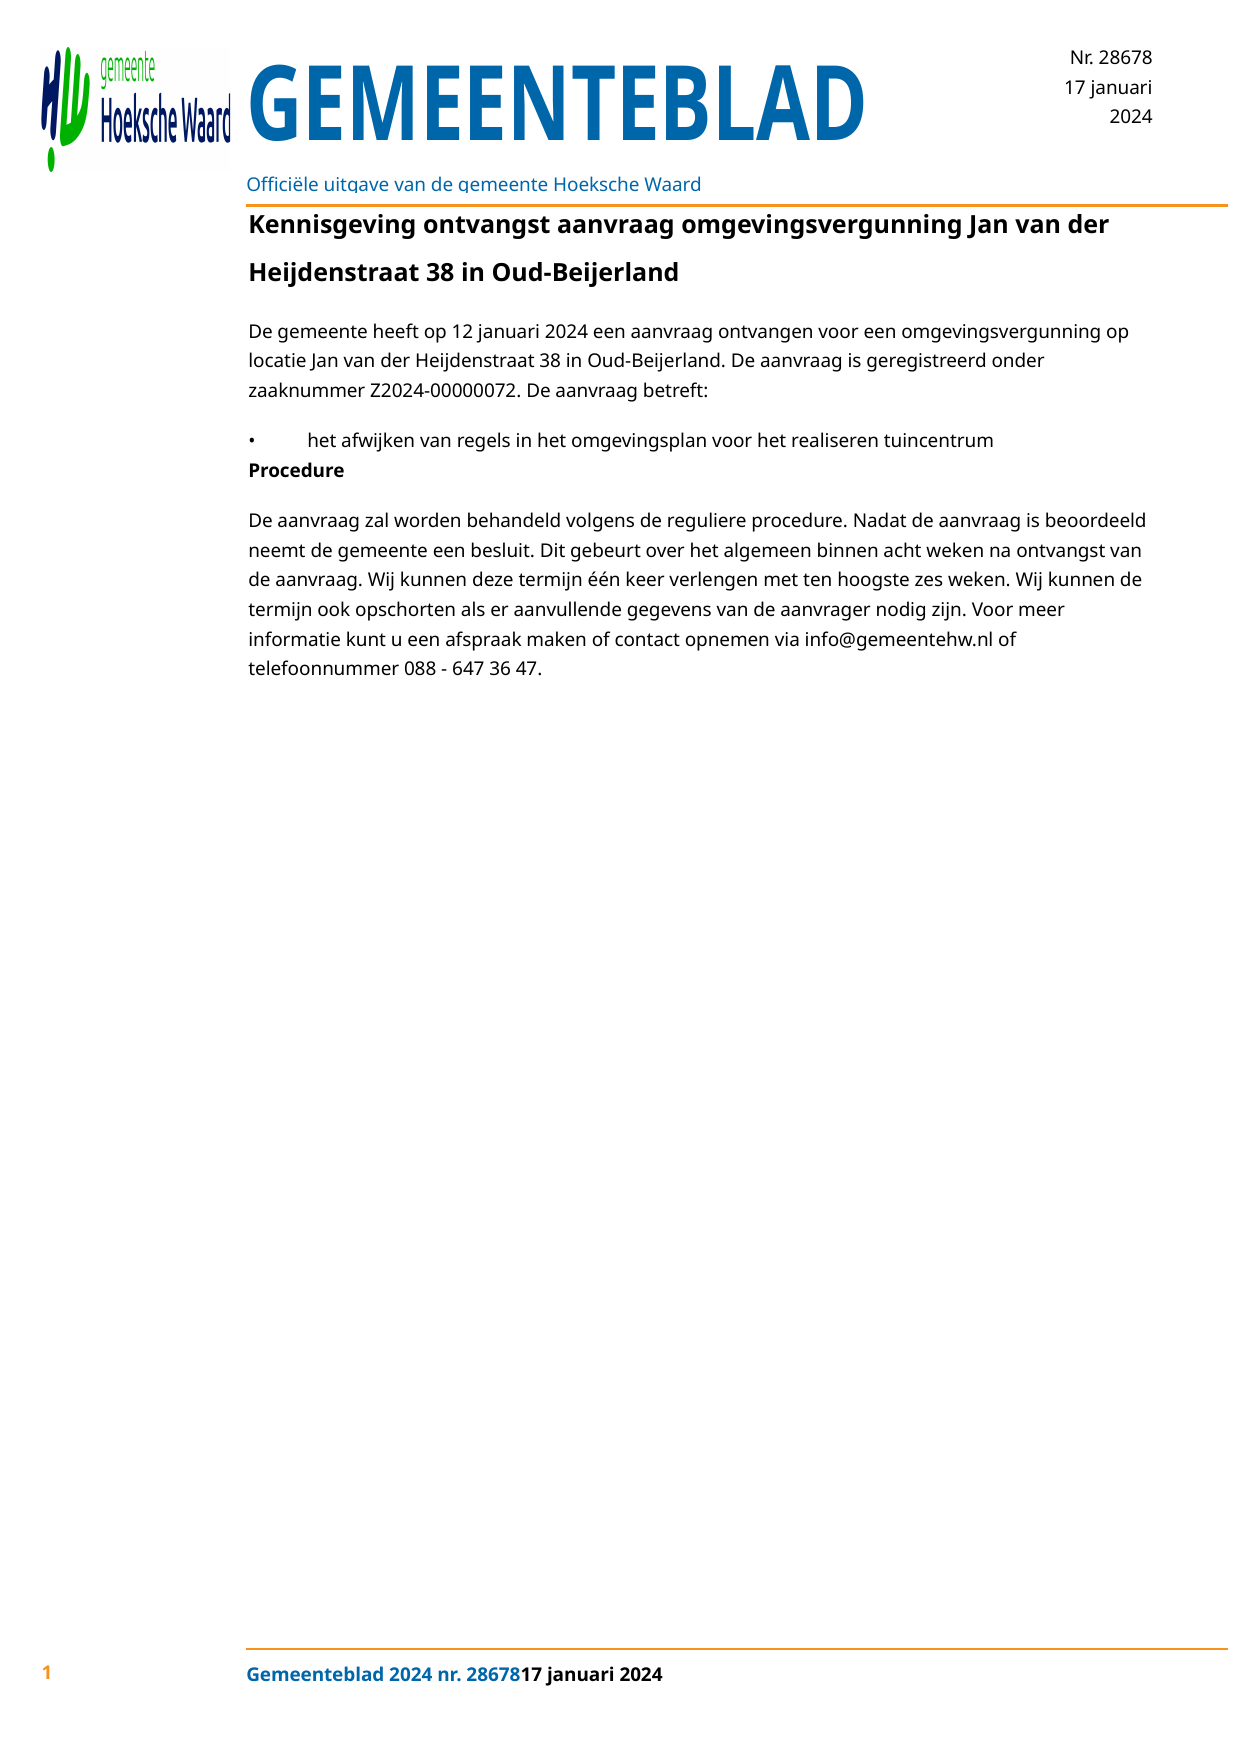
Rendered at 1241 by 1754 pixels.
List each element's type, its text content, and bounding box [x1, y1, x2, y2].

text Kennisgeving ontvangst aanvraag omgevingsvergunning Jan van der Heijdenstraat 38 in Oud-Beijerland [248, 207, 1152, 288]
text Procedure [248, 457, 1152, 483]
list het afwijken van regels in het omgevingsplan voor het realiseren tuincentrum [248, 427, 1152, 453]
picture [41, 47, 231, 172]
text De aanvraag zal worden behandeld volgens de reguliere procedure. Nadat de aanvraag is beoordeeld neemt de gemeente een besluit. Dit gebeurt over het algemeen binnen acht weken na ontvangst van de aanvraag. Wij kunnen deze termijn één keer verlengen met ten hoogste zes weken. Wij kunnen de termijn ook opschorten als er aanvullende gegevens van de aanvrager nodig zijn. Voor meer informatie kunt u een afspraak maken of contact opnemen via info@gemeentehw.nl of telefoonnummer 088 - 647 36 47. [248, 507, 1152, 681]
text De gemeente heeft op 12 januari 2024 een aanvraag ontvangen voor een omgevingsvergunning op locatie Jan van der Heijdenstraat 38 in Oud-Beijerland. De aanvraag is geregistreerd onder zaaknummer Z2024-00000072. De aanvraag betreft: [248, 318, 1152, 403]
